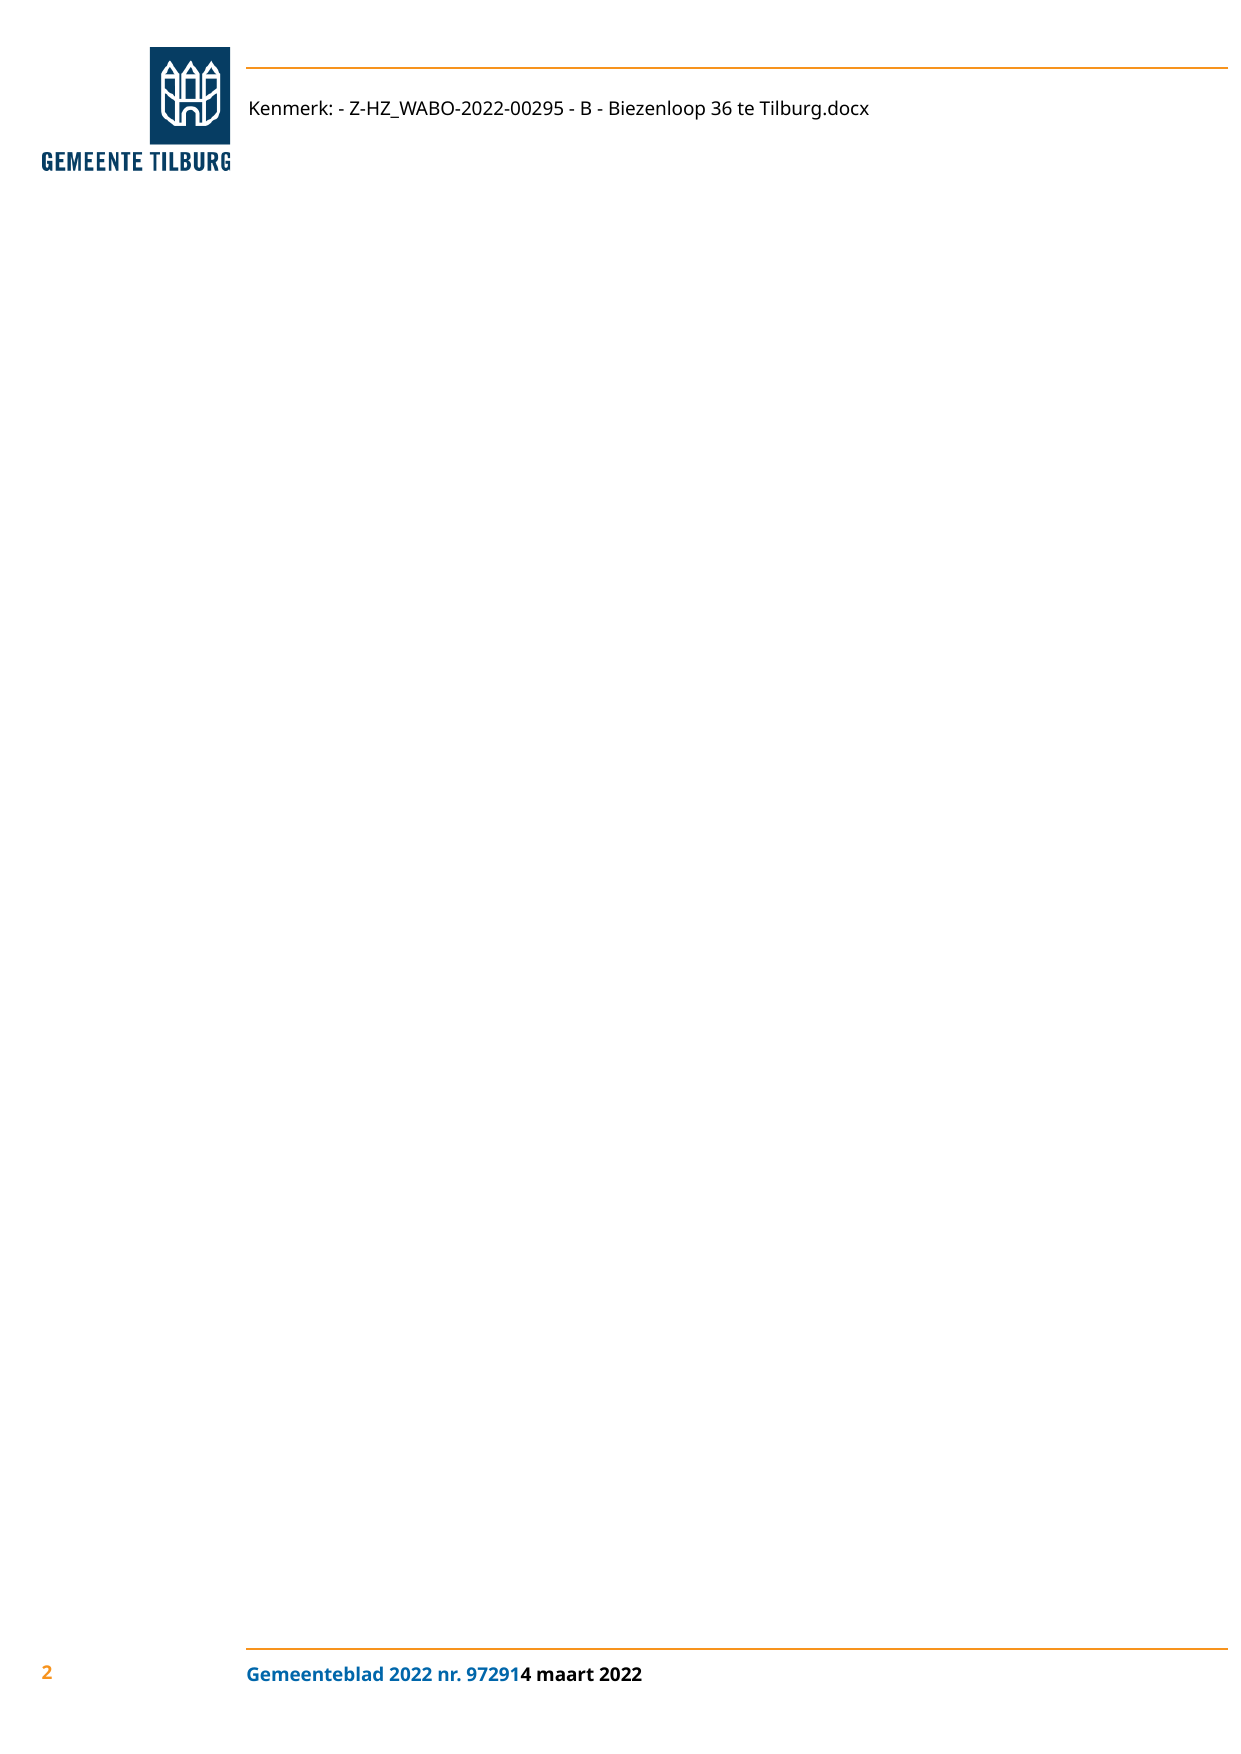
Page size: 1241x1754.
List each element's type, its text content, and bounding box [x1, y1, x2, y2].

text Kenmerk: - Z-HZ_WABO-2022-00295 - B - Biezenloop 36 te Tilburg.docx [248, 95, 1152, 121]
picture [41, 47, 231, 172]
